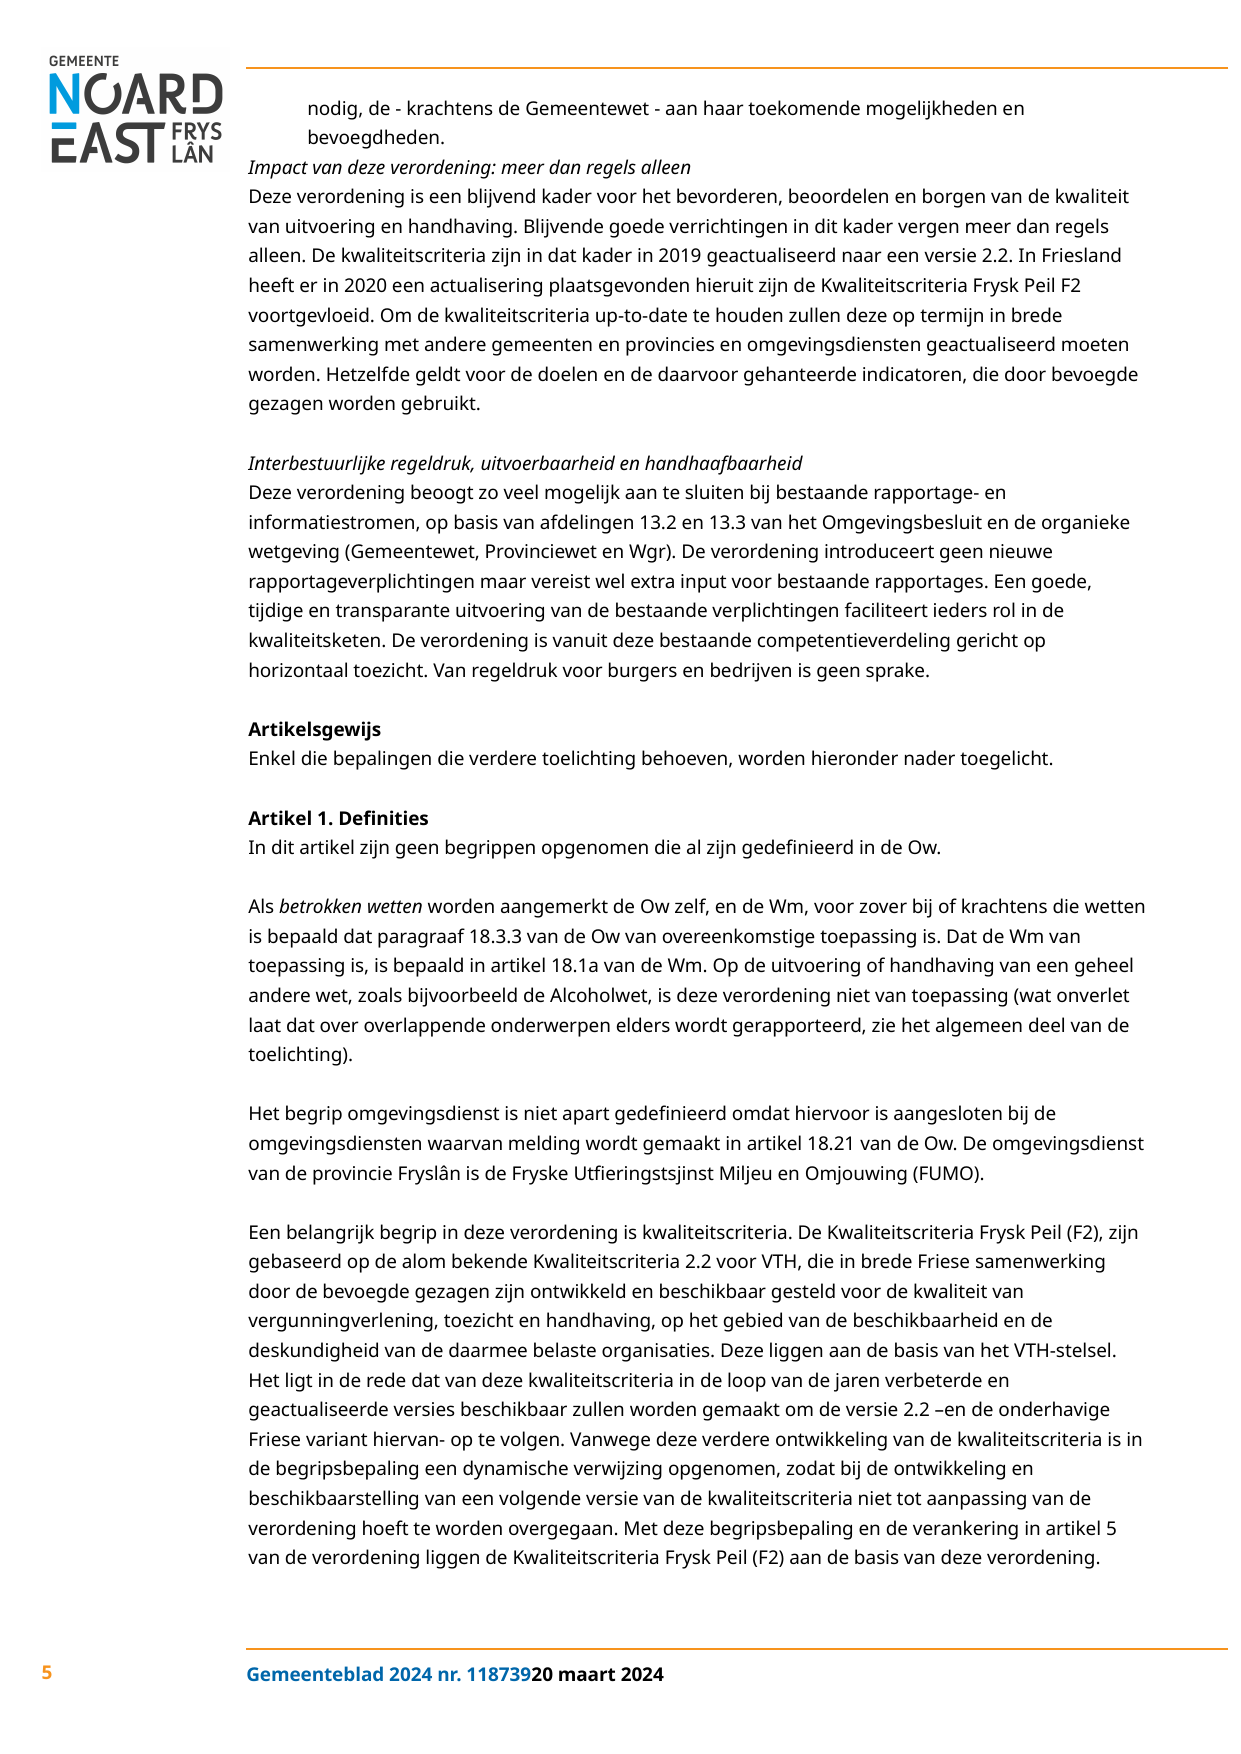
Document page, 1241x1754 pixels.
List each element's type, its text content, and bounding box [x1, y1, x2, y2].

text In dit artikel zijn geen begrippen opgenomen die al zijn gedefinieerd in de Ow. [248, 834, 1152, 860]
picture [41, 47, 231, 172]
text Interbestuurlijke regeldruk, uitvoerbaarheid en handhaafbaarheid [248, 450, 1152, 476]
text Enkel die bepalingen die verdere toelichting behoeven, worden hieronder nader toegelicht. [248, 746, 1152, 771]
text Deze verordening is een blijvend kader voor het bevorderen, beoordelen en borgen van de kwaliteit van uitvoering en handhaving. Blijvende goede verrichtingen in dit kader vergen meer dan regels alleen. De kwaliteitscriteria zijn in dat kader in 2019 geactualiseerd naar een versie 2.2. In Friesland heeft er in 2020 een actualisering plaatsgevonden hieruit zijn de Kwaliteitscriteria Frysk Peil F2 voortgevloeid. Om de kwaliteitscriteria up-to-date te houden zullen deze op termijn in brede samenwerking met andere gemeenten en provincies en omgevingsdiensten geactualiseerd moeten worden. Hetzelfde geldt voor de doelen en de daarvoor gehanteerde indicatoren, die door bevoegde gezagen worden gebruikt. [248, 183, 1152, 416]
text Een belangrijk begrip in deze verordening is kwaliteitscriteria. De Kwaliteitscriteria Frysk Peil (F2), zijn gebaseerd op de alom bekende Kwaliteitscriteria 2.2 voor VTH, die in brede Friese samenwerking door de bevoegde gezagen zijn ontwikkeld en beschikbaar gesteld voor de kwaliteit van vergunningverlening, toezicht en handhaving, op het gebied van de beschikbaarheid en de deskundigheid van de daarmee belaste organisaties. Deze liggen aan de basis van het VTH-stelsel. Het ligt in de rede dat van deze kwaliteitscriteria in de loop van de jaren verbeterde en geactualiseerde versies beschikbaar zullen worden gemaakt om de versie 2.2 –en de onderhavige Friese variant hiervan- op te volgen. Vanwege deze verdere ontwikkeling van de kwaliteitscriteria is in de begripsbepaling een dynamische verwijzing opgenomen, zodat bij de ontwikkeling en beschikbaarstelling van een volgende versie van de kwaliteitscriteria niet tot aanpassing van de verordening hoeft te worden overgegaan. Met deze begripsbepaling en de verankering in artikel 5 van de verordening liggen de Kwaliteitscriteria Frysk Peil (F2) aan de basis van deze verordening. [248, 1219, 1152, 1570]
text Deze verordening beoogt zo veel mogelijk aan te sluiten bij bestaande rapportage- en informatiestromen, op basis van afdelingen 13.2 en 13.3 van het Omgevingsbesluit en de organieke wetgeving (Gemeentewet, Provinciewet en Wgr). De verordening introduceert geen nieuwe rapportageverplichtingen maar vereist wel extra input voor bestaande rapportages. Een goede, tijdige en transparante uitvoering van de bestaande verplichtingen faciliteert ieders rol in de kwaliteitsketen. De verordening is vanuit deze bestaande competentieverdeling gericht op horizontaal toezicht. Van regeldruk voor burgers en bedrijven is geen sprake. [248, 479, 1152, 683]
text Artikelsgewijs [248, 716, 1152, 742]
list nodig, de - krachtens de Gemeentewet - aan haar toekomende mogelijkheden en bevoegdheden. [248, 95, 1152, 150]
text Het begrip omgevingsdienst is niet apart gedefinieerd omdat hiervoor is aangesloten bij de omgevingsdiensten waarvan melding wordt gemaakt in artikel 18.21 van de Ow. De omgevingsdienst van de provincie Fryslân is de Fryske Utfieringstsjinst Miljeu en Omjouwing (FUMO). [248, 1101, 1152, 1186]
text Als betrokken wetten worden aangemerkt de Ow zelf, en de Wm, voor zover bij of krachtens die wetten is bepaald dat paragraaf 18.3.3 van de Ow van overeenkomstige toepassing is. Dat de Wm van toepassing is, is bepaald in artikel 18.1a van de Wm. Op de uitvoering of handhaving van een geheel andere wet, zoals bijvoorbeeld de Alcoholwet, is deze verordening niet van toepassing (wat onverlet laat dat over overlappende onderwerpen elders wordt gerapporteerd, zie het algemeen deel van de toelichting). [248, 893, 1152, 1067]
text Impact van deze verordening: meer dan regels alleen [248, 154, 1152, 180]
text Artikel 1. Definities [248, 805, 1152, 831]
